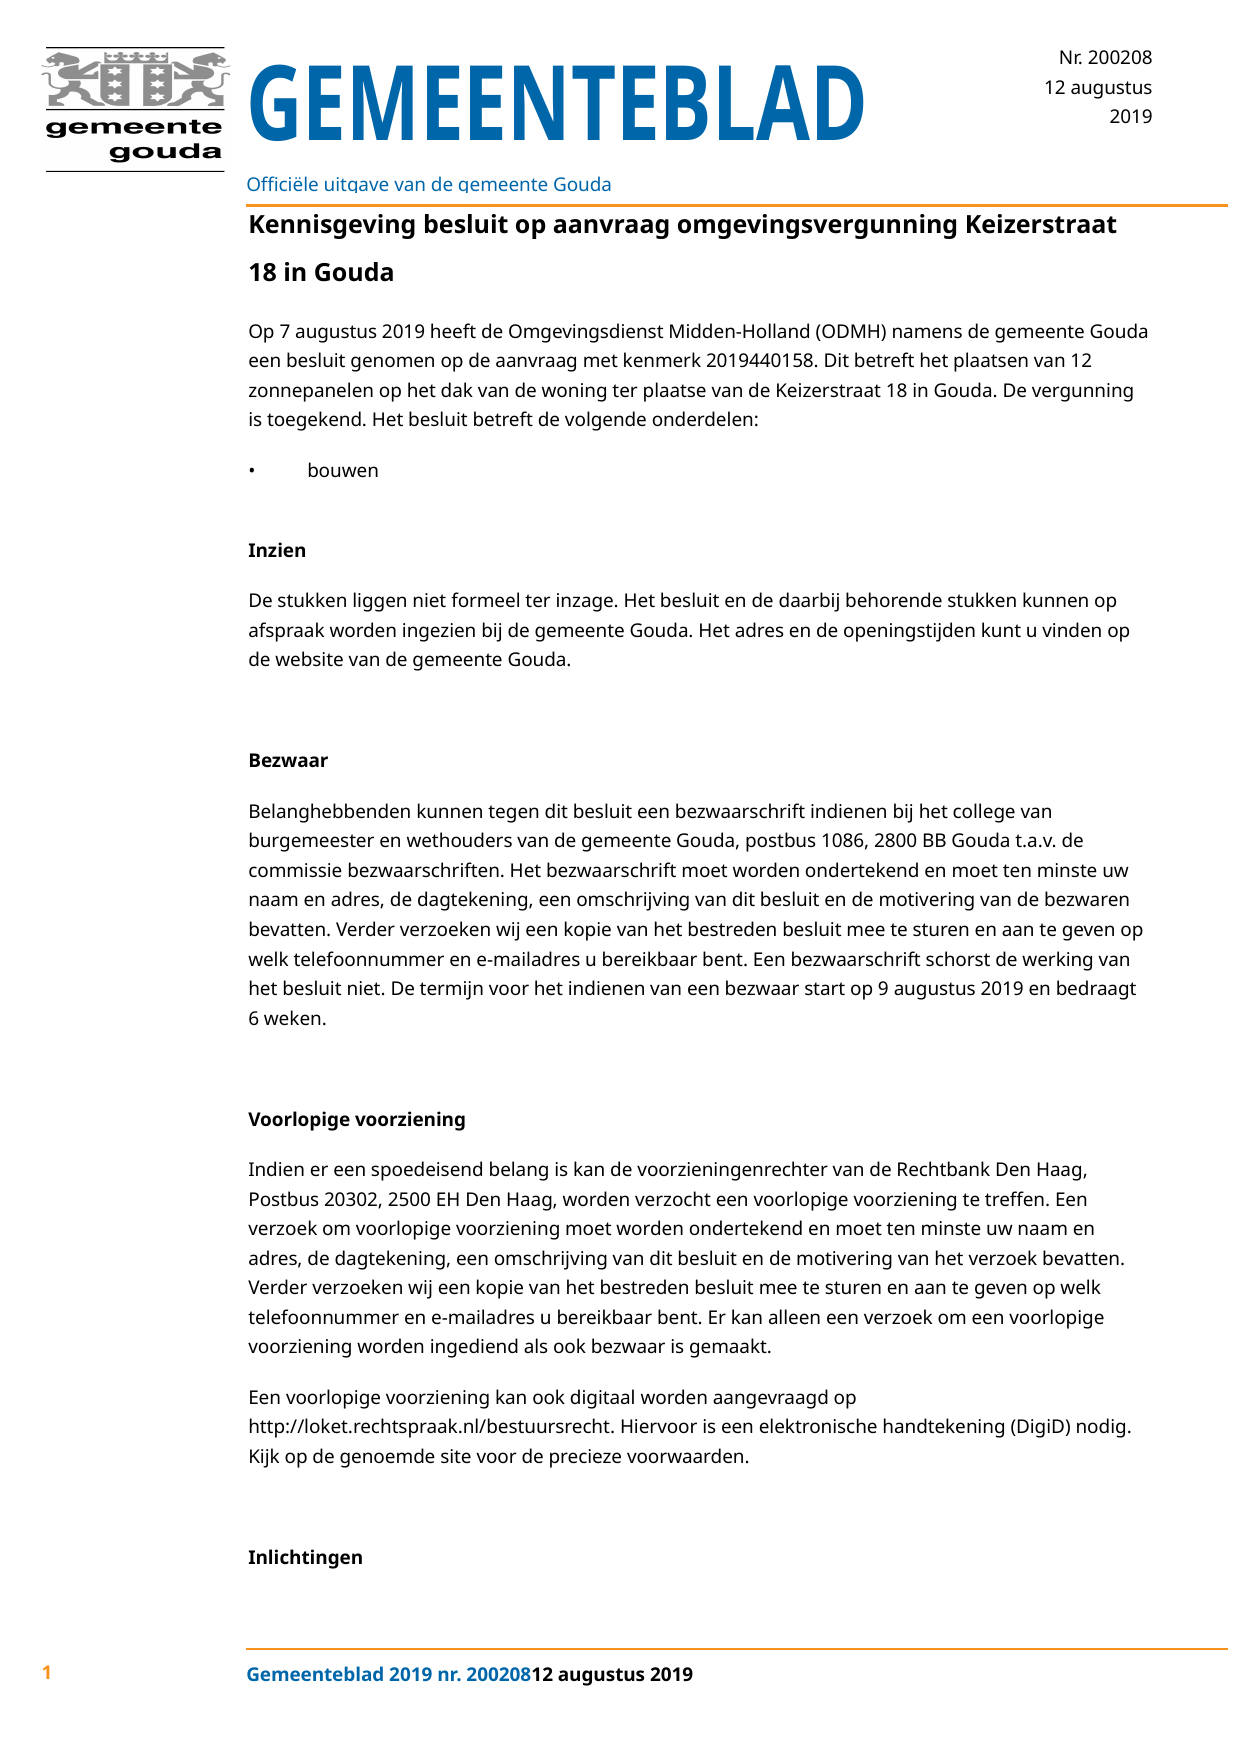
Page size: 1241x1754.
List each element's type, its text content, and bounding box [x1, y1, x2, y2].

text Indien er een spoedeisend belang is kan de voorzieningenrechter van de Rechtbank Den Haag, Postbus 20302, 2500 EH Den Haag, worden verzocht een voorlopige voorziening te treffen. Een verzoek om voorlopige voorziening moet worden ondertekend en moet ten minste uw naam en adres, de dagtekening, een omschrijving van dit besluit en de motivering van het verzoek bevatten. Verder verzoeken wij een kopie van het bestreden besluit mee te sturen en aan te geven op welk telefoonnummer en e-mailadres u bereikbaar bent. Er kan alleen een verzoek om een voorlopige voorziening worden ingediend als ook bezwaar is gemaakt. [248, 1156, 1152, 1359]
text Inlichtingen [248, 1544, 1152, 1570]
text Belanghebbenden kunnen tegen dit besluit een bezwaarschrift indienen bij het college van burgemeester en wethouders van de gemeente Gouda, postbus 1086, 2800 BB Gouda t.a.v. de commissie bezwaarschriften. Het bezwaarschrift moet worden ondertekend en moet ten minste uw naam en adres, de dagtekening, een omschrijving van dit besluit en de motivering van de bezwaren bevatten. Verder verzoeken wij een kopie van het bestreden besluit mee te sturen en aan te geven op welk telefoonnummer en e-mailadres u bereikbaar bent. Een bezwaarschrift schorst de werking van het besluit niet. De termijn voor het indienen van een bezwaar start op 9 augustus 2019 en bedraagt 6 weken. [248, 798, 1152, 1031]
text Op 7 augustus 2019 heeft de Omgevingsdienst Midden-Holland (ODMH) namens de gemeente Gouda een besluit genomen op de aanvraag met kenmerk 2019440158. Dit betreft het plaatsen van 12 zonnepanelen op het dak van de woning ter plaatse van de Keizerstraat 18 in Gouda. De vergunning is toegekend. Het besluit betreft de volgende onderdelen: [248, 318, 1152, 432]
text Bezwaar [248, 747, 1152, 773]
text Kennisgeving besluit op aanvraag omgevingsvergunning Keizerstraat 18 in Gouda [248, 207, 1152, 288]
text Voorlopige voorziening [248, 1106, 1152, 1132]
list bouwen [248, 457, 1152, 483]
picture [41, 47, 231, 172]
text Inzien [248, 537, 1152, 563]
text De stukken liggen niet formeel ter inzage. Het besluit en de daarbij behorende stukken kunnen op afspraak worden ingezien bij de gemeente Gouda. Het adres en de openingstijden kunt u vinden op de website van de gemeente Gouda. [248, 587, 1152, 672]
text Een voorlopige voorziening kan ook digitaal worden aangevraagd op http://loket.rechtspraak.nl/bestuursrecht. Hiervoor is een elektronische handtekening (DigiD) nodig. Kijk op de genoemde site voor de precieze voorwaarden. [248, 1384, 1152, 1469]
